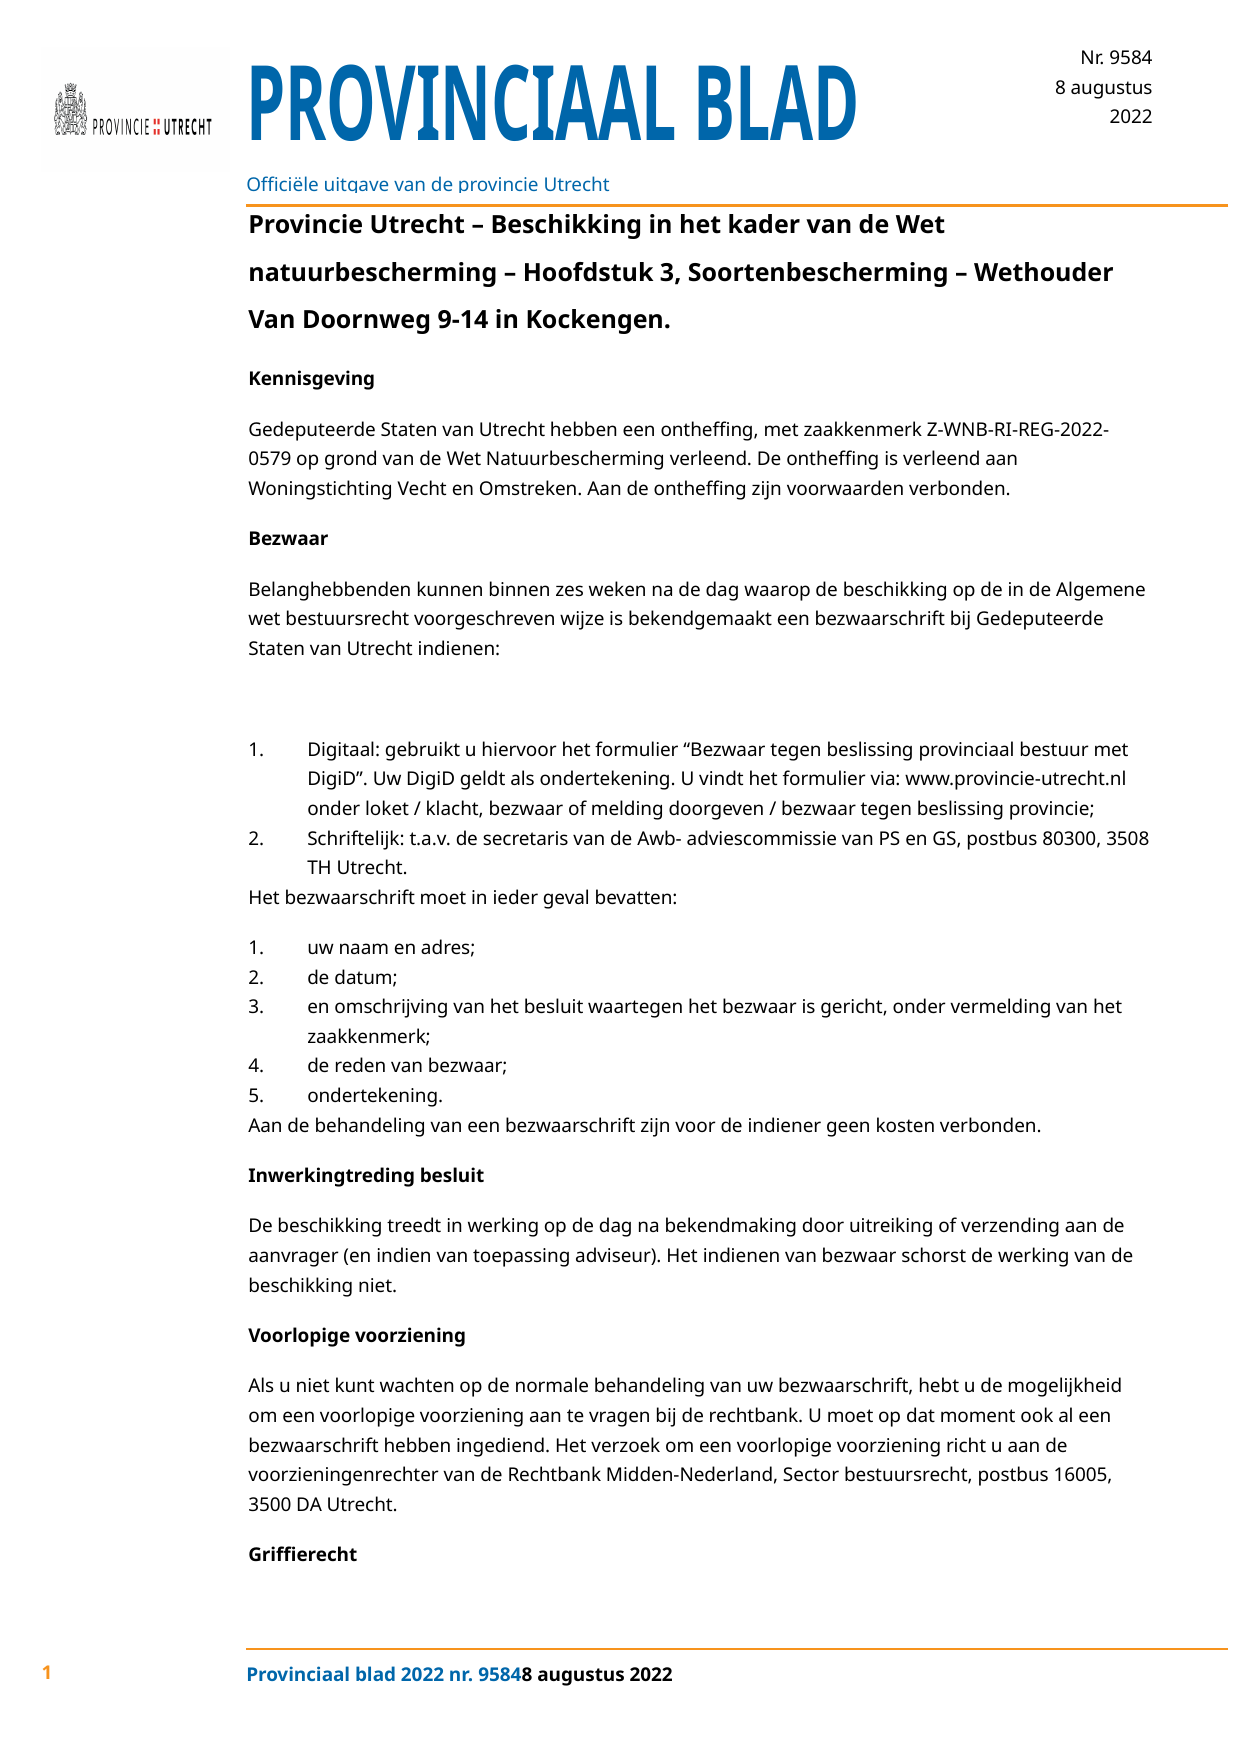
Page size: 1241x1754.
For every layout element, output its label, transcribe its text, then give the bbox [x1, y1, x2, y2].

list de reden van bezwaar; [248, 1053, 1152, 1078]
text Aan de behandeling van een bezwaarschrift zijn voor de indiener geen kosten verbonden. [248, 1112, 1152, 1137]
text Voorlopige voorziening [248, 1322, 1152, 1348]
list Digitaal: gebruikt u hiervoor het formulier “Bezwaar tegen beslissing provinciaal bestuur met DigiD”. Uw DigiD geldt als ondertekening. U vindt het formulier via: www.provincie-utrecht.nl onder loket / klacht, bezwaar of melding doorgeven / bezwaar tegen beslissing provincie; [248, 736, 1152, 821]
text Als u niet kunt wachten op de normale behandeling van uw bezwaarschrift, hebt u de mogelijkheid om een voorlopige voorziening aan te vragen bij de rechtbank. U moet op dat moment ook al een bezwaarschrift hebben ingediend. Het verzoek om een voorlopige voorziening richt u aan de voorzieningenrechter van de Rechtbank Midden-Nederland, Sector bestuursrecht, postbus 16005, 3500 DA Utrecht. [248, 1373, 1152, 1517]
text De beschikking treedt in werking op de dag na bekendmaking door uitreiking of verzending aan de aanvrager (en indien van toepassing adviseur). Het indienen van bezwaar schorst de werking van de beschikking niet. [248, 1213, 1152, 1297]
list uw naam en adres; [248, 934, 1152, 960]
text Provincie Utrecht – Beschikking in het kader van de Wet natuurbescherming – Hoofdstuk 3, Soortenbescherming – Wethouder Van Doornweg 9-14 in Kockengen. [248, 207, 1152, 336]
text Griffierecht [248, 1541, 1152, 1567]
text Inwerkingtreding besluit [248, 1162, 1152, 1188]
text Het bezwaarschrift moet in ieder geval bevatten: [248, 884, 1152, 909]
list ondertekening. [248, 1082, 1152, 1108]
text Gedeputeerde Staten van Utrecht hebben een ontheffing, met zaakkenmerk Z-WNB-RI-REG-2022-0579 op grond van de Wet Natuurbescherming verleend. De ontheffing is verleend aan Woningstichting Vecht en Omstreken. Aan de ontheffing zijn voorwaarden verbonden. [248, 416, 1152, 501]
text Belanghebbenden kunnen binnen zes weken na de dag waarop de beschikking op de in de Algemene wet bestuursrecht voorgeschreven wijze is bekendgemaakt een bezwaarschrift bij Gedeputeerde Staten van Utrecht indienen: [248, 576, 1152, 661]
list en omschrijving van het besluit waartegen het bezwaar is gericht, onder vermelding van het zaakkenmerk; [248, 993, 1152, 1049]
list Schriftelijk: t.a.v. de secretaris van de Awb- adviescommissie van PS en GS, postbus 80300, 3508 TH Utrecht. [248, 825, 1152, 880]
picture [41, 47, 231, 172]
text Bezwaar [248, 526, 1152, 551]
text Kennisgeving [248, 366, 1152, 391]
list de datum; [248, 964, 1152, 989]
